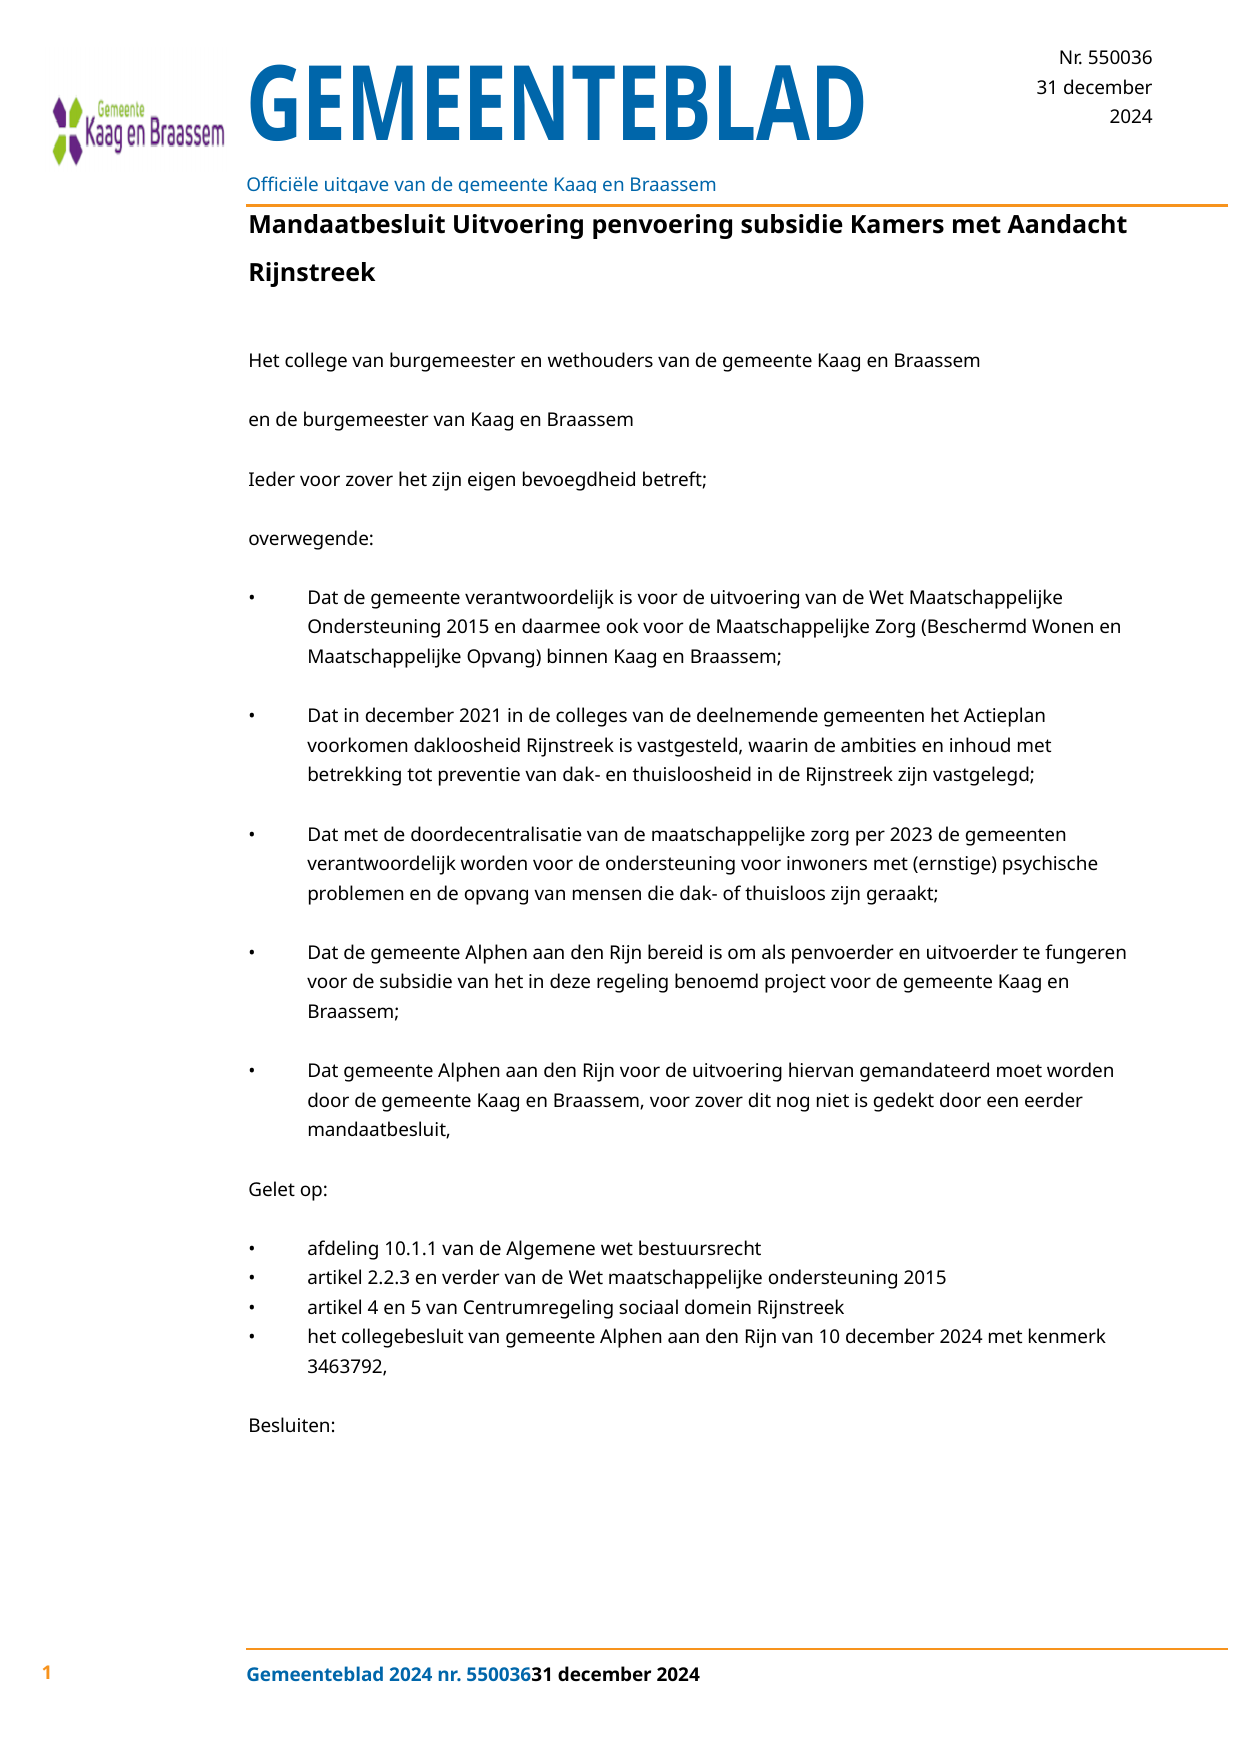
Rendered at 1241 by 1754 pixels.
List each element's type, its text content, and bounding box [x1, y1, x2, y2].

list Dat gemeente Alphen aan den Rijn voor de uitvoering hiervan gemandateerd moet worden door de gemeente Kaag en Braassem, voor zover dit nog niet is gedekt door een eerder mandaatbesluit, [248, 1057, 1152, 1142]
text Ieder voor zover het zijn eigen bevoegdheid betreft; [248, 466, 1152, 492]
list Dat de gemeente verantwoordelijk is voor de uitvoering van de Wet Maatschappelijke Ondersteuning 2015 en daarmee ook voor de Maatschappelijke Zorg (Beschermd Wonen en Maatschappelijke Opvang) binnen Kaag en Braassem; [248, 584, 1152, 669]
picture [41, 47, 231, 172]
list Dat de gemeente Alphen aan den Rijn bereid is om als penvoerder en uitvoerder te fungeren voor de subsidie van het in deze regeling benoemd project voor de gemeente Kaag en Braassem; [248, 939, 1152, 1024]
text Besluiten: [248, 1412, 1152, 1438]
list Dat in december 2021 in de colleges van de deelnemende gemeenten het Actieplan voorkomen dakloosheid Rijnstreek is vastgesteld, waarin de ambities en inhoud met betrekking tot preventie van dak- en thuisloosheid in de Rijnstreek zijn vastgelegd; [248, 702, 1152, 787]
list Dat met de doordecentralisatie van de maatschappelijke zorg per 2023 de gemeenten verantwoordelijk worden voor de ondersteuning voor inwoners met (ernstige) psychische problemen en de opvang van mensen die dak- of thuisloos zijn geraakt; [248, 821, 1152, 906]
text Gelet op: [248, 1176, 1152, 1202]
text overwegende: [248, 525, 1152, 551]
list het collegebesluit van gemeente Alphen aan den Rijn van 10 december 2024 met kenmerk 3463792, [248, 1324, 1152, 1379]
text en de burgemeester van Kaag en Braassem [248, 407, 1152, 432]
text Mandaatbesluit Uitvoering penvoering subsidie Kamers met Aandacht Rijnstreek [248, 207, 1152, 288]
list afdeling 10.1.1 van de Algemene wet bestuursrecht [248, 1235, 1152, 1261]
text Het college van burgemeester en wethouders van de gemeente Kaag en Braassem [248, 347, 1152, 373]
list artikel 2.2.3 en verder van de Wet maatschappelijke ondersteuning 2015 [248, 1264, 1152, 1290]
list artikel 4 en 5 van Centrumregeling sociaal domein Rijnstreek [248, 1294, 1152, 1320]
